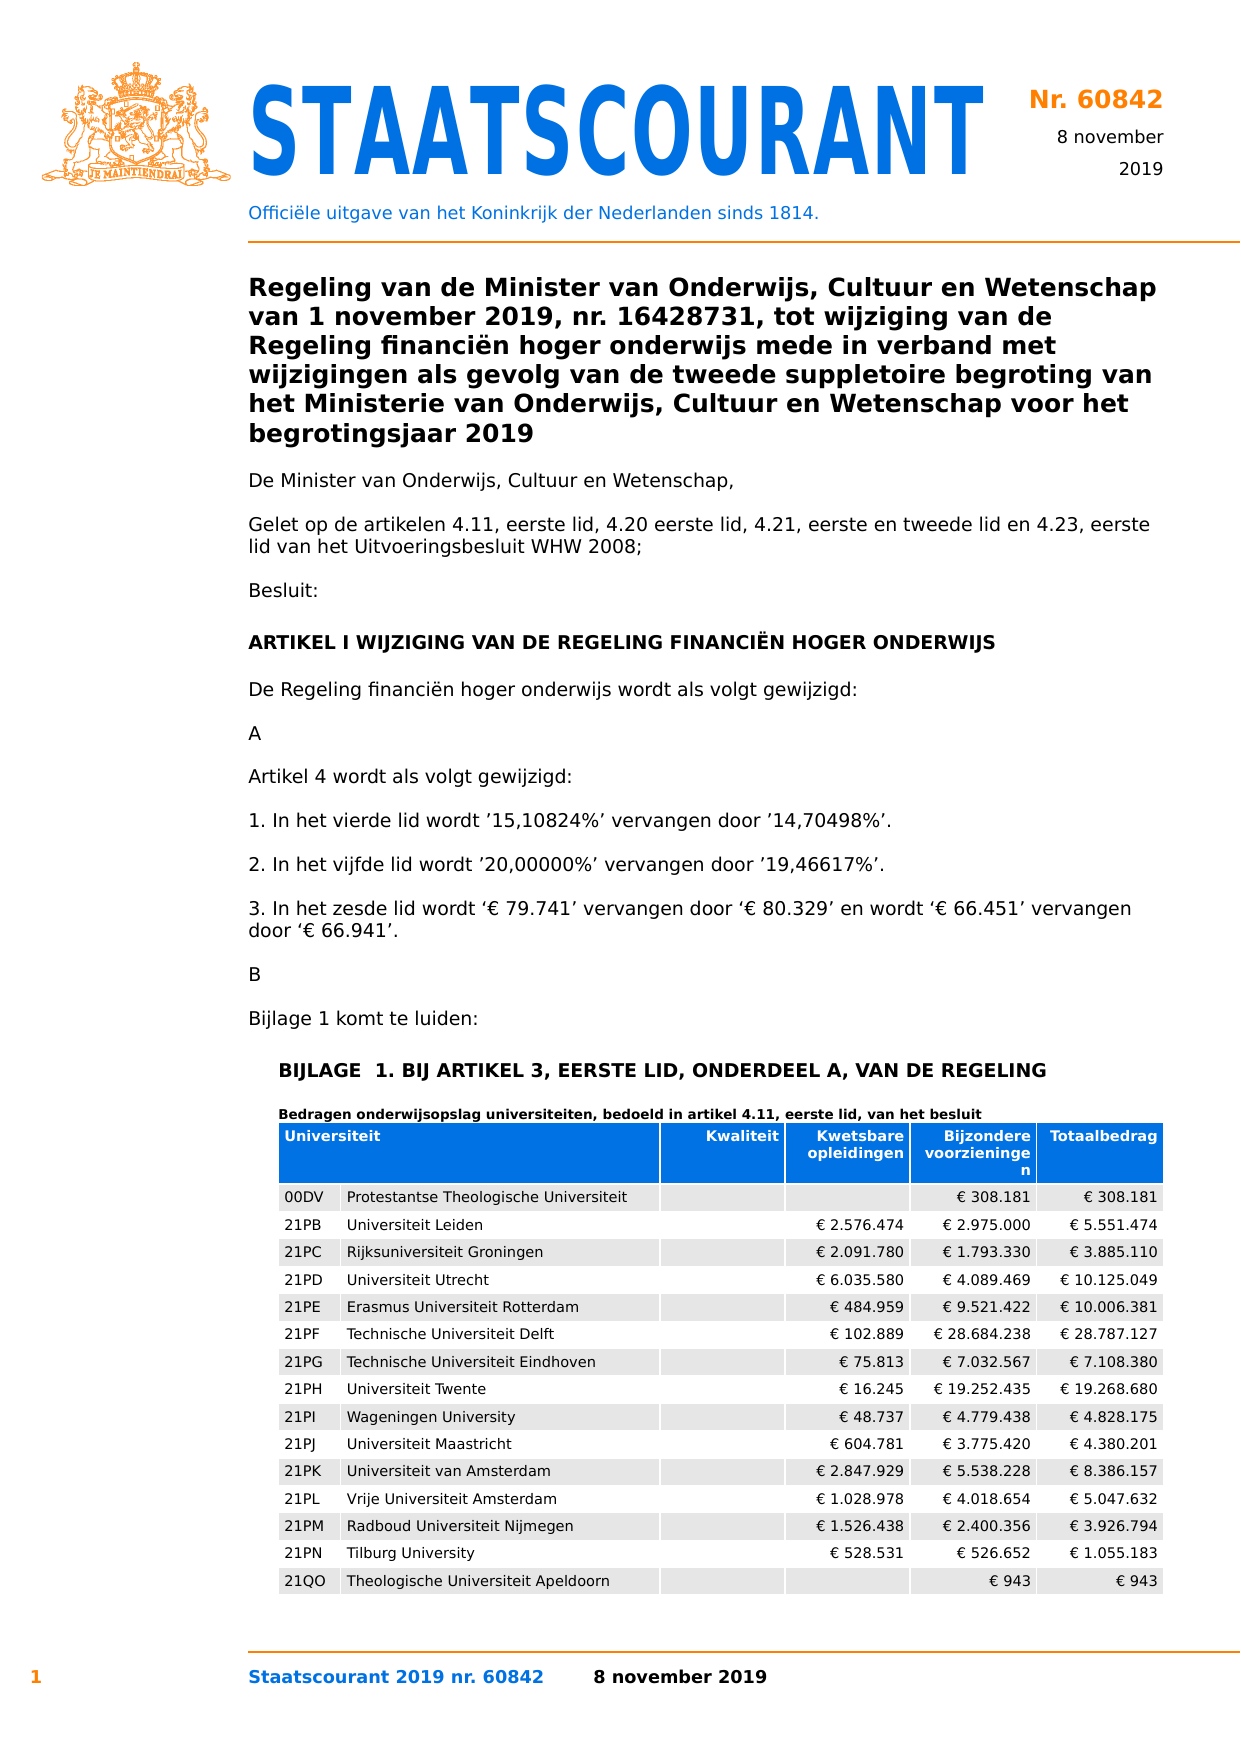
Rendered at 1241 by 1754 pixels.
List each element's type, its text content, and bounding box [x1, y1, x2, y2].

table_cell € 1.793.330 [911, 1239, 1036, 1266]
text Gelet op de artikelen 4.11, eerste lid, 4.20 eerste lid, 4.21, eerste en tweede lid en 4.23, eerste lid van het Uitvoeringsbesluit WHW 2008; [248, 514, 1163, 558]
table_cell Universiteit [279, 1123, 659, 1183]
table_cell Universiteit Utrecht [341, 1267, 659, 1293]
table_cell 21PL [279, 1486, 340, 1512]
picture [41, 62, 231, 186]
table_cell € 19.268.680 [1037, 1376, 1163, 1403]
table_cell 21PB [279, 1212, 340, 1238]
table_cell Rijksuniversiteit Groningen [341, 1239, 659, 1266]
table_cell 21PH [279, 1376, 340, 1403]
table_cell € 7.108.380 [1037, 1349, 1163, 1375]
table_cell Universiteit Maastricht [341, 1431, 659, 1457]
table_cell 2019 [998, 153, 1240, 203]
subtitle BIJLAGE 1. BIJ ARTIKEL 3, EERSTE LID, ONDERDEEL A, VAN DE REGELING [278, 1059, 1163, 1081]
table_cell € 28.787.127 [1037, 1322, 1163, 1348]
text A [248, 722, 1163, 744]
table_cell [661, 1404, 784, 1430]
text Artikel 4 wordt als volgt gewijzigd: [248, 766, 1163, 788]
table_cell Radboud Universiteit Nijmegen [341, 1513, 659, 1540]
table_cell Officiële uitgave van het Koninkrijk der Nederlanden sinds 1814. [248, 203, 1240, 241]
table_cell 21PE [279, 1294, 340, 1321]
text Bijlage 1 komt te luiden: [248, 1007, 1163, 1029]
table_cell € 8.386.157 [1037, 1459, 1163, 1485]
table_header Bedragen onderwijsopslag universiteiten, bedoeld in artikel 4.11, eerste lid, van het besluit [278, 1106, 1163, 1122]
text De Regeling financiën hoger onderwijs wordt als volgt gewijzigd: [248, 678, 1163, 701]
table_cell 21PG [279, 1349, 340, 1375]
table_cell € 4.779.438 [911, 1404, 1036, 1430]
table_cell [661, 1185, 784, 1211]
table_cell 21PC [279, 1239, 340, 1266]
table_cell [661, 1294, 784, 1321]
text 3. In het zesde lid wordt ‘€ 79.741’ vervangen door ‘€ 80.329’ en wordt ‘€ 66.451’ vervangen door ‘€ 66.941’. [248, 898, 1163, 942]
table_cell € 4.089.469 [911, 1267, 1036, 1293]
table_header Nr. 60842 [998, 62, 1240, 121]
table_cell [661, 1376, 784, 1403]
table_cell 00DV [279, 1185, 340, 1211]
table_cell € 4.828.175 [1037, 1404, 1163, 1430]
table_cell € 75.813 [786, 1349, 909, 1375]
table_cell € 19.252.435 [911, 1376, 1036, 1403]
table_cell Theologische Universiteit Apeldoorn [341, 1568, 659, 1594]
table_cell € 2.847.929 [786, 1459, 909, 1485]
table_cell [661, 1486, 784, 1512]
table_cell € 2.091.780 [786, 1239, 909, 1266]
table_cell Tilburg University [341, 1541, 659, 1567]
table_cell € 48.737 [786, 1404, 909, 1430]
table_cell € 1.526.438 [786, 1513, 909, 1540]
table_cell € 5.047.632 [1037, 1486, 1163, 1512]
table_cell € 1.028.978 [786, 1486, 909, 1512]
table_cell € 2.400.356 [911, 1513, 1036, 1540]
table_cell € 308.181 [1037, 1185, 1163, 1211]
table_cell 21QO [279, 1568, 340, 1594]
table_cell € 102.889 [786, 1322, 909, 1348]
subtitle ARTIKEL I WIJZIGING VAN DE REGELING FINANCIËN HOGER ONDERWIJS [248, 632, 1163, 653]
text Besluit: [248, 579, 1163, 602]
table_cell [661, 1212, 784, 1238]
table_cell € 4.018.654 [911, 1486, 1036, 1512]
table_cell [661, 1239, 784, 1266]
table_cell € 604.781 [786, 1431, 909, 1457]
table_cell Protestantse Theologische Universiteit [341, 1185, 659, 1211]
table_cell [661, 1568, 784, 1594]
table_cell [661, 1513, 784, 1540]
table_cell [661, 1541, 784, 1567]
table_header STAATSCOURANT [248, 62, 998, 203]
table_cell € 3.885.110 [1037, 1239, 1163, 1266]
table_cell € 308.181 [911, 1185, 1036, 1211]
table_cell € 28.684.238 [911, 1322, 1036, 1348]
table_cell [786, 1185, 909, 1211]
table_header [25, 62, 248, 241]
table_cell [661, 1459, 784, 1485]
text De Minister van Onderwijs, Cultuur en Wetenschap, [248, 470, 1163, 492]
table_cell 21PD [279, 1267, 340, 1293]
table_cell € 2.576.474 [786, 1212, 909, 1238]
table_cell € 7.032.567 [911, 1349, 1036, 1375]
table_cell Totaalbedrag [1037, 1123, 1163, 1183]
subtitle Regeling van de Minister van Onderwijs, Cultuur en Wetenschap van 1 november 2019, nr. 16428731, tot wijziging van de Regeling financiën hoger onderwijs mede in verband met wijzigingen als gevolg van de tweede suppletoire begroting van het Ministerie van Onderwijs, Cultuur en Wetenschap voor het begrotingsjaar 2019 [248, 273, 1163, 448]
text B [248, 964, 1163, 986]
table_cell Kwaliteit [661, 1123, 784, 1183]
table_cell € 6.035.580 [786, 1267, 909, 1293]
table_cell € 10.125.049 [1037, 1267, 1163, 1293]
text 2. In het vijfde lid wordt ’20,00000%’ vervangen door ’19,46617%’. [248, 854, 1163, 876]
table_cell Universiteit Twente [341, 1376, 659, 1403]
table_cell 8 november [998, 121, 1240, 153]
table_cell € 5.538.228 [911, 1459, 1036, 1485]
table_cell € 9.521.422 [911, 1294, 1036, 1321]
table_cell € 943 [911, 1568, 1036, 1594]
table_cell 21PM [279, 1513, 340, 1540]
table_cell 21PI [279, 1404, 340, 1430]
table_cell € 10.006.381 [1037, 1294, 1163, 1321]
table_cell Kwetsbare opleidingen [786, 1123, 909, 1183]
table_cell 21PN [279, 1541, 340, 1567]
table_cell 21PF [279, 1322, 340, 1348]
table_cell € 943 [1037, 1568, 1163, 1594]
table_cell Wageningen University [341, 1404, 659, 1430]
table_cell € 528.531 [786, 1541, 909, 1567]
table_cell [786, 1568, 909, 1594]
table_cell € 2.975.000 [911, 1212, 1036, 1238]
table_cell € 526.652 [911, 1541, 1036, 1567]
text 1. In het vierde lid wordt ’15,10824%’ vervangen door ’14,70498%’. [248, 810, 1163, 832]
table_cell Technische Universiteit Eindhoven [341, 1349, 659, 1375]
table_cell Universiteit Leiden [341, 1212, 659, 1238]
table_cell € 4.380.201 [1037, 1431, 1163, 1457]
table_cell € 484.959 [786, 1294, 909, 1321]
table_cell [661, 1349, 784, 1375]
table_cell [661, 1267, 784, 1293]
table_cell [661, 1431, 784, 1457]
table_cell Bijzondere voorzieningen [911, 1123, 1036, 1183]
table_cell € 16.245 [786, 1376, 909, 1403]
table_cell Erasmus Universiteit Rotterdam [341, 1294, 659, 1321]
table_cell € 5.551.474 [1037, 1212, 1163, 1238]
table_cell 21PJ [279, 1431, 340, 1457]
table_cell € 1.055.183 [1037, 1541, 1163, 1567]
table_cell Universiteit van Amsterdam [341, 1459, 659, 1485]
table_cell € 3.775.420 [911, 1431, 1036, 1457]
table_cell [661, 1322, 784, 1348]
table_cell € 3.926.794 [1037, 1513, 1163, 1540]
table_cell 21PK [279, 1459, 340, 1485]
table_cell Vrije Universiteit Amsterdam [341, 1486, 659, 1512]
table_cell Technische Universiteit Delft [341, 1322, 659, 1348]
